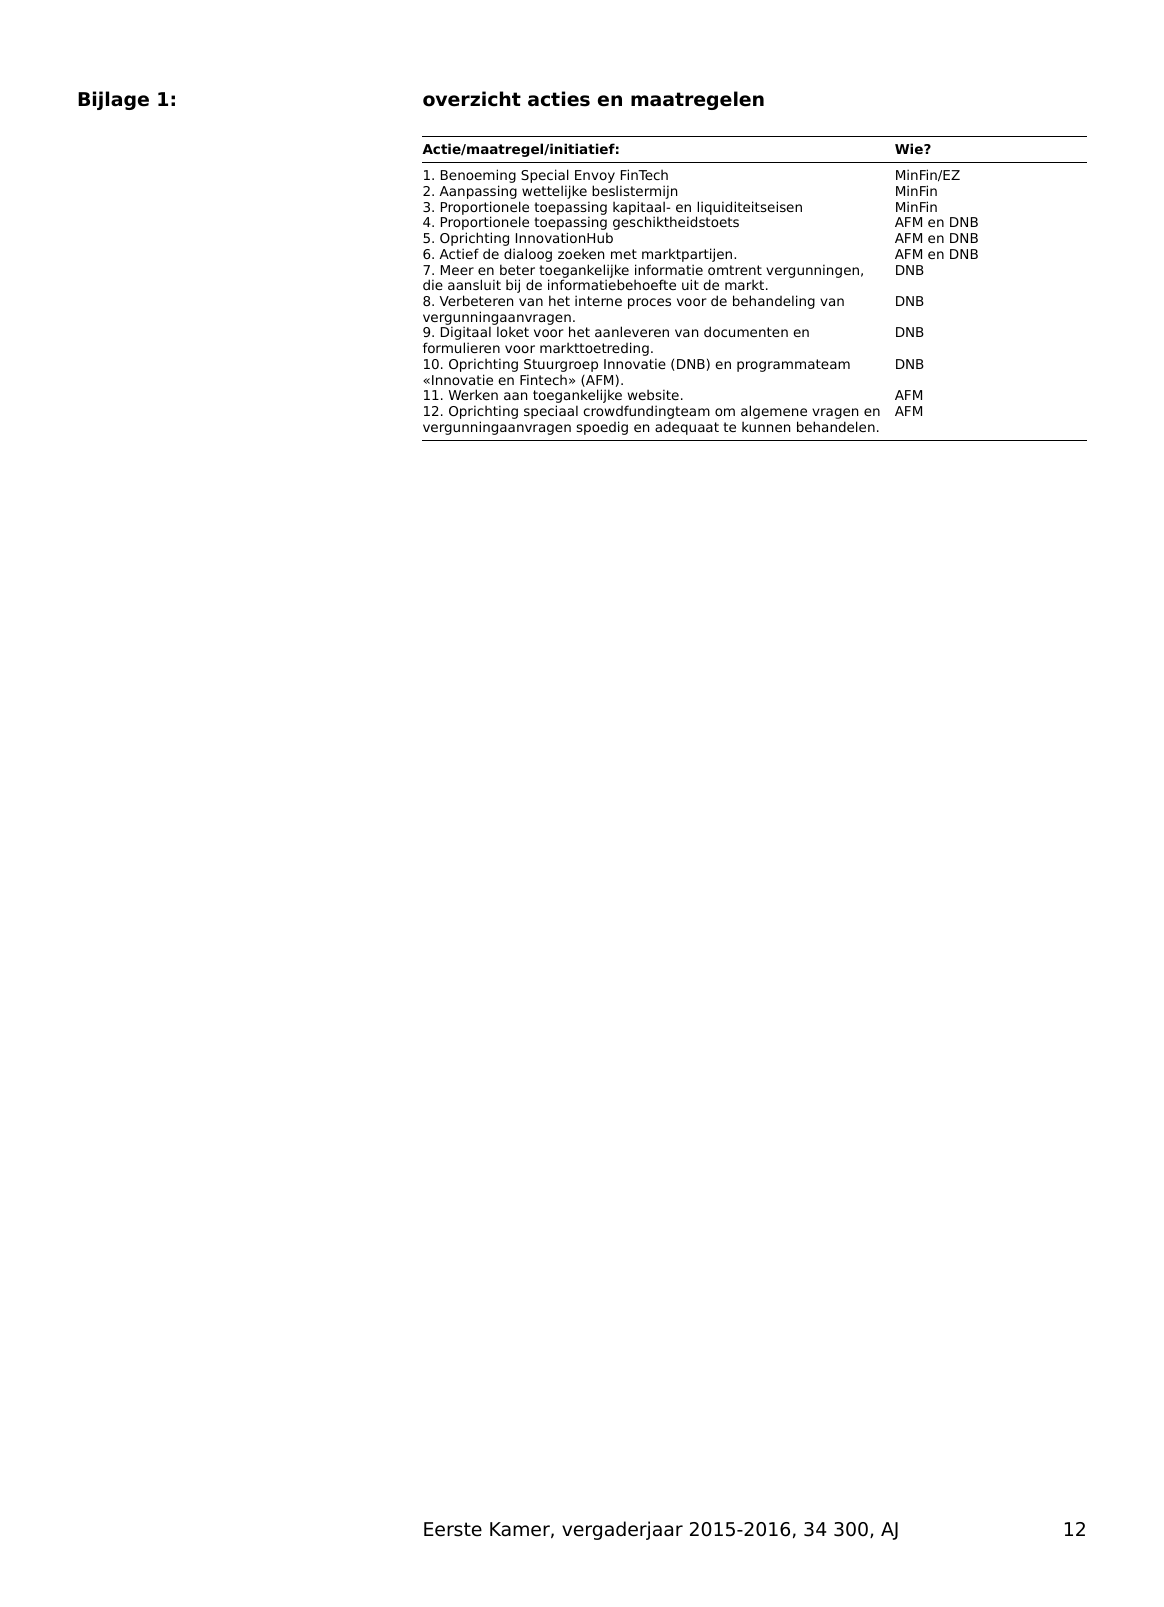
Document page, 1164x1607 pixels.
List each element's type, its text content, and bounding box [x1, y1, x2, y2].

table_cell MinFin [889, 199, 1087, 215]
table_cell 4. Proportionele toepassing geschiktheidstoets [422, 215, 888, 231]
table_cell 11. Werken aan toegankelijke website. [422, 388, 888, 404]
table_cell 7. Meer en beter toegankelijke informatie omtrent vergunningen, die aansluit bij de informatiebehoefte uit de markt. [422, 262, 888, 294]
table_header Actie/maatregel/initiatief: [422, 137, 888, 162]
table_cell DNB [889, 325, 1087, 357]
table_cell AFM [889, 388, 1087, 404]
table_cell 8. Verbeteren van het interne proces voor de behandeling van vergunningaanvragen. [422, 294, 888, 325]
table_cell DNB [889, 294, 1087, 325]
table_cell AFM [889, 404, 1087, 440]
table_cell 3. Proportionele toepassing kapitaal- en liquiditeitseisen [422, 199, 888, 215]
table_cell AFM en DNB [889, 231, 1087, 247]
subtitle Bijlage 1: overzicht acties en maatregelen [77, 89, 1087, 111]
table_header Wie? [889, 137, 1087, 162]
table_cell DNB [889, 262, 1087, 294]
table_cell MinFin [889, 184, 1087, 199]
table_cell 9. Digitaal loket voor het aanleveren van documenten en formulieren voor markttoetreding. [422, 325, 888, 357]
table_cell 6. Actief de dialoog zoeken met marktpartijen. [422, 247, 888, 262]
table_cell MinFin/EZ [889, 163, 1087, 184]
table_cell 2. Aanpassing wettelijke beslistermijn [422, 184, 888, 199]
table_cell AFM en DNB [889, 247, 1087, 262]
table_cell 1. Benoeming Special Envoy FinTech [422, 163, 888, 184]
table_cell 5. Oprichting InnovationHub [422, 231, 888, 247]
table_cell 10. Oprichting Stuurgroep Innovatie (DNB) en programmateam «Innovatie en Fintech» (AFM). [422, 357, 888, 388]
table_cell AFM en DNB [889, 215, 1087, 231]
table_cell 12. Oprichting speciaal crowdfundingteam om algemene vragen en vergunningaanvragen spoedig en adequaat te kunnen behandelen. [422, 404, 888, 440]
table_cell DNB [889, 357, 1087, 388]
